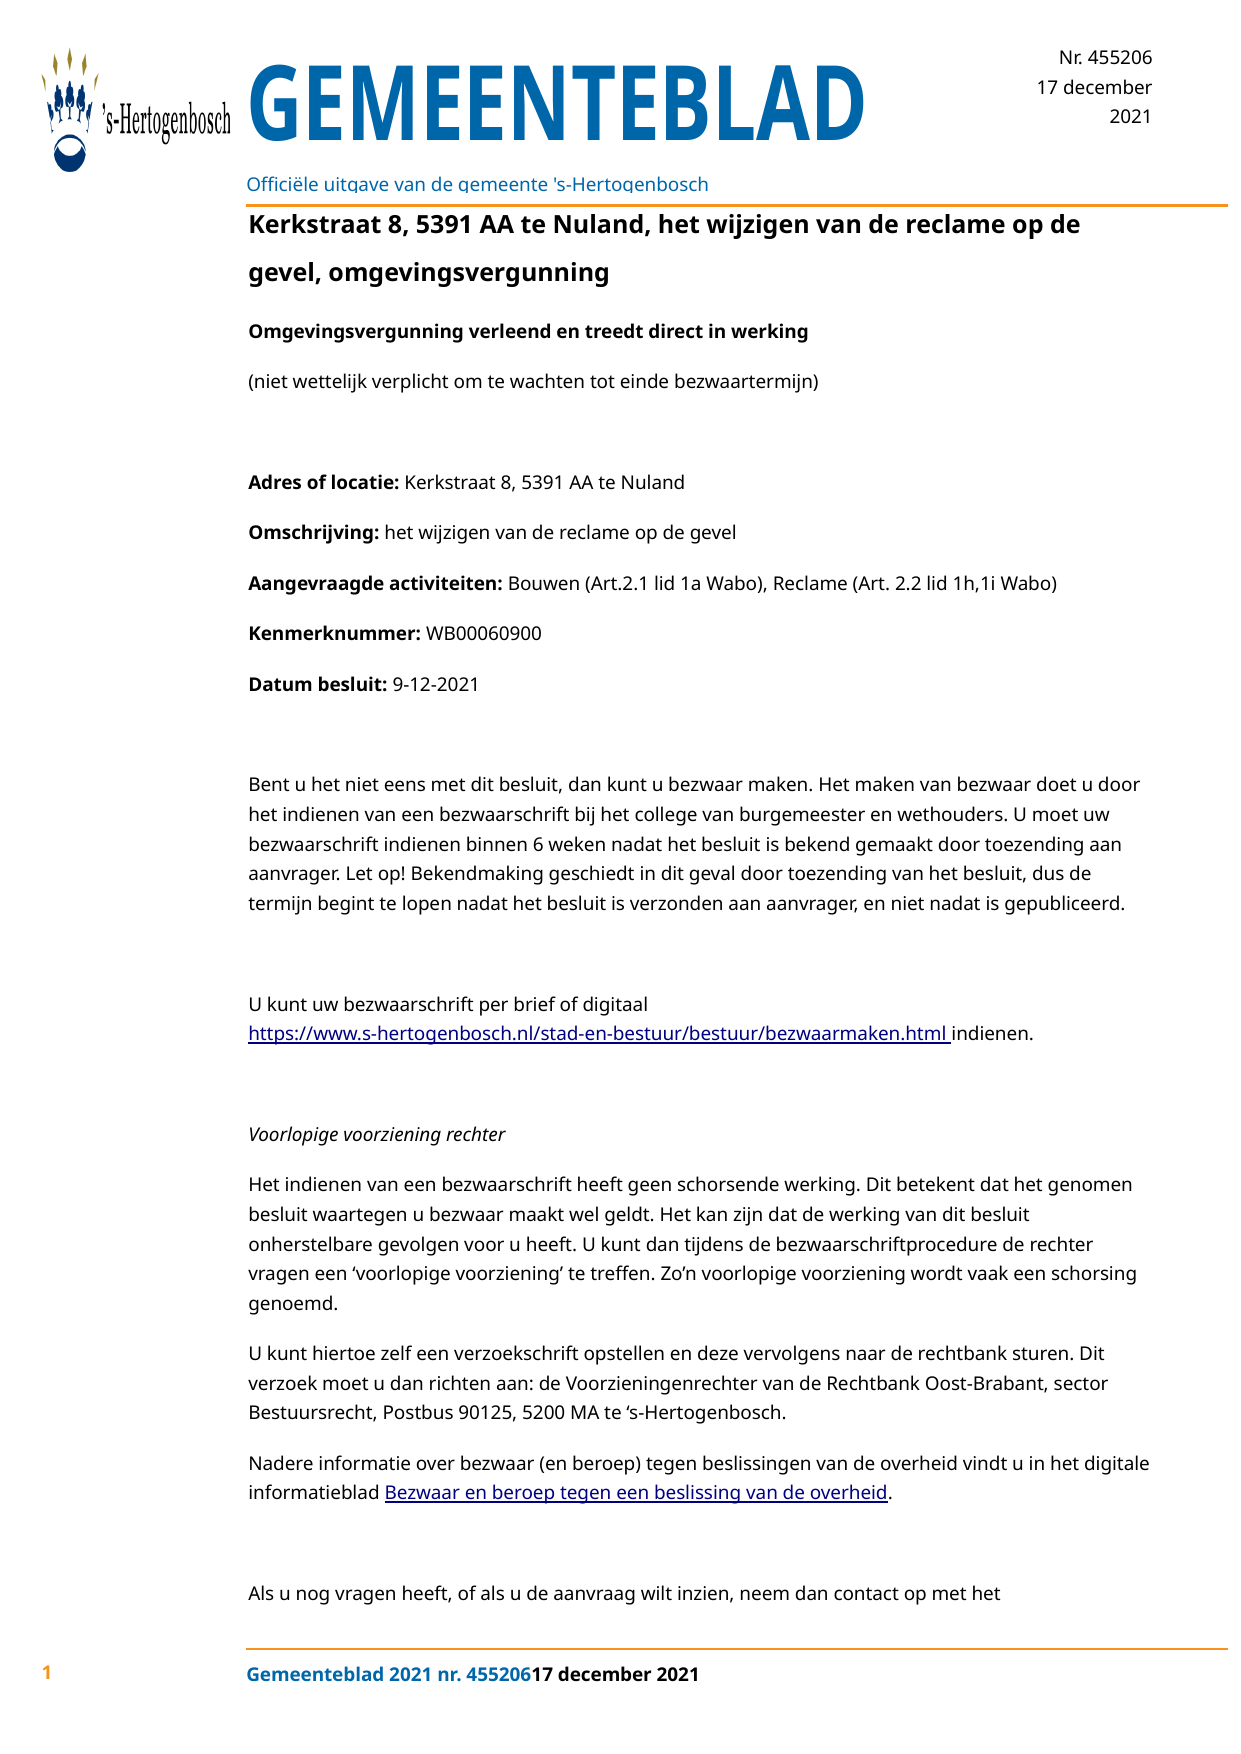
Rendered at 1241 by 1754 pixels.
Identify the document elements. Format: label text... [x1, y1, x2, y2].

text Voorlopige voorziening rechter [248, 1121, 1152, 1147]
text Kerkstraat 8, 5391 AA te Nuland, het wijzigen van de reclame op de gevel, omgevingsvergunning [248, 207, 1152, 288]
text Kenmerknummer: WB00060900 [248, 620, 1152, 646]
text Nadere informatie over bezwaar (en beroep) tegen beslissingen van de overheid vindt u in het digitale informatieblad Bezwaar en beroep tegen een beslissing van de overheid. [248, 1450, 1152, 1505]
text Adres of locatie: Kerkstraat 8, 5391 AA te Nuland [248, 469, 1152, 495]
text Bent u het niet eens met dit besluit, dan kunt u bezwaar maken. Het maken van bezwaar doet u door het indienen van een bezwaarschrift bij het college van burgemeester en wethouders. U moet uw bezwaarschrift indienen binnen 6 weken nadat het besluit is bekend gemaakt door toezending aan aanvrager. Let op! Bekendmaking geschiedt in dit geval door toezending van het besluit, dus de termijn begint te lopen nadat het besluit is verzonden aan aanvrager, en niet nadat is gepubliceerd. [248, 772, 1152, 916]
text U kunt hiertoe zelf een verzoekschrift opstellen en deze vervolgens naar de rechtbank sturen. Dit verzoek moet u dan richten aan: de Voorzieningenrechter van de Rechtbank Oost-Brabant, sector Bestuursrecht, Postbus 90125, 5200 MA te ‘s-Hertogenbosch. [248, 1340, 1152, 1425]
text Datum besluit: 9-12-2021 [248, 671, 1152, 697]
text Het indienen van een bezwaarschrift heeft geen schorsende werking. Dit betekent dat het genomen besluit waartegen u bezwaar maakt wel geldt. Het kan zijn dat de werking van dit besluit onherstelbare gevolgen voor u heeft. U kunt dan tijdens de bezwaarschriftprocedure de rechter vragen een ‘voorlopige voorziening’ te treffen. Zo’n voorlopige voorziening wordt vaak een schorsing genoemd. [248, 1172, 1152, 1316]
text Omschrijving: het wijzigen van de reclame op de gevel [248, 519, 1152, 545]
text U kunt uw bezwaarschrift per brief of digitaal https://www.s-hertogenbosch.nl/stad-en-bestuur/bestuur/bezwaarmaken.html indienen. [248, 991, 1152, 1046]
picture [41, 47, 231, 172]
text Omgevingsvergunning verleend en treedt direct in werking [248, 318, 1152, 344]
text Als u nog vragen heeft, of als u de aanvraag wilt inzien, neem dan contact op met het [248, 1580, 1152, 1606]
text (niet wettelijk verplicht om te wachten tot einde bezwaartermijn) [248, 368, 1152, 394]
text Aangevraagde activiteiten: Bouwen (Art.2.1 lid 1a Wabo), Reclame (Art. 2.2 lid 1h,1i Wabo) [248, 570, 1152, 596]
